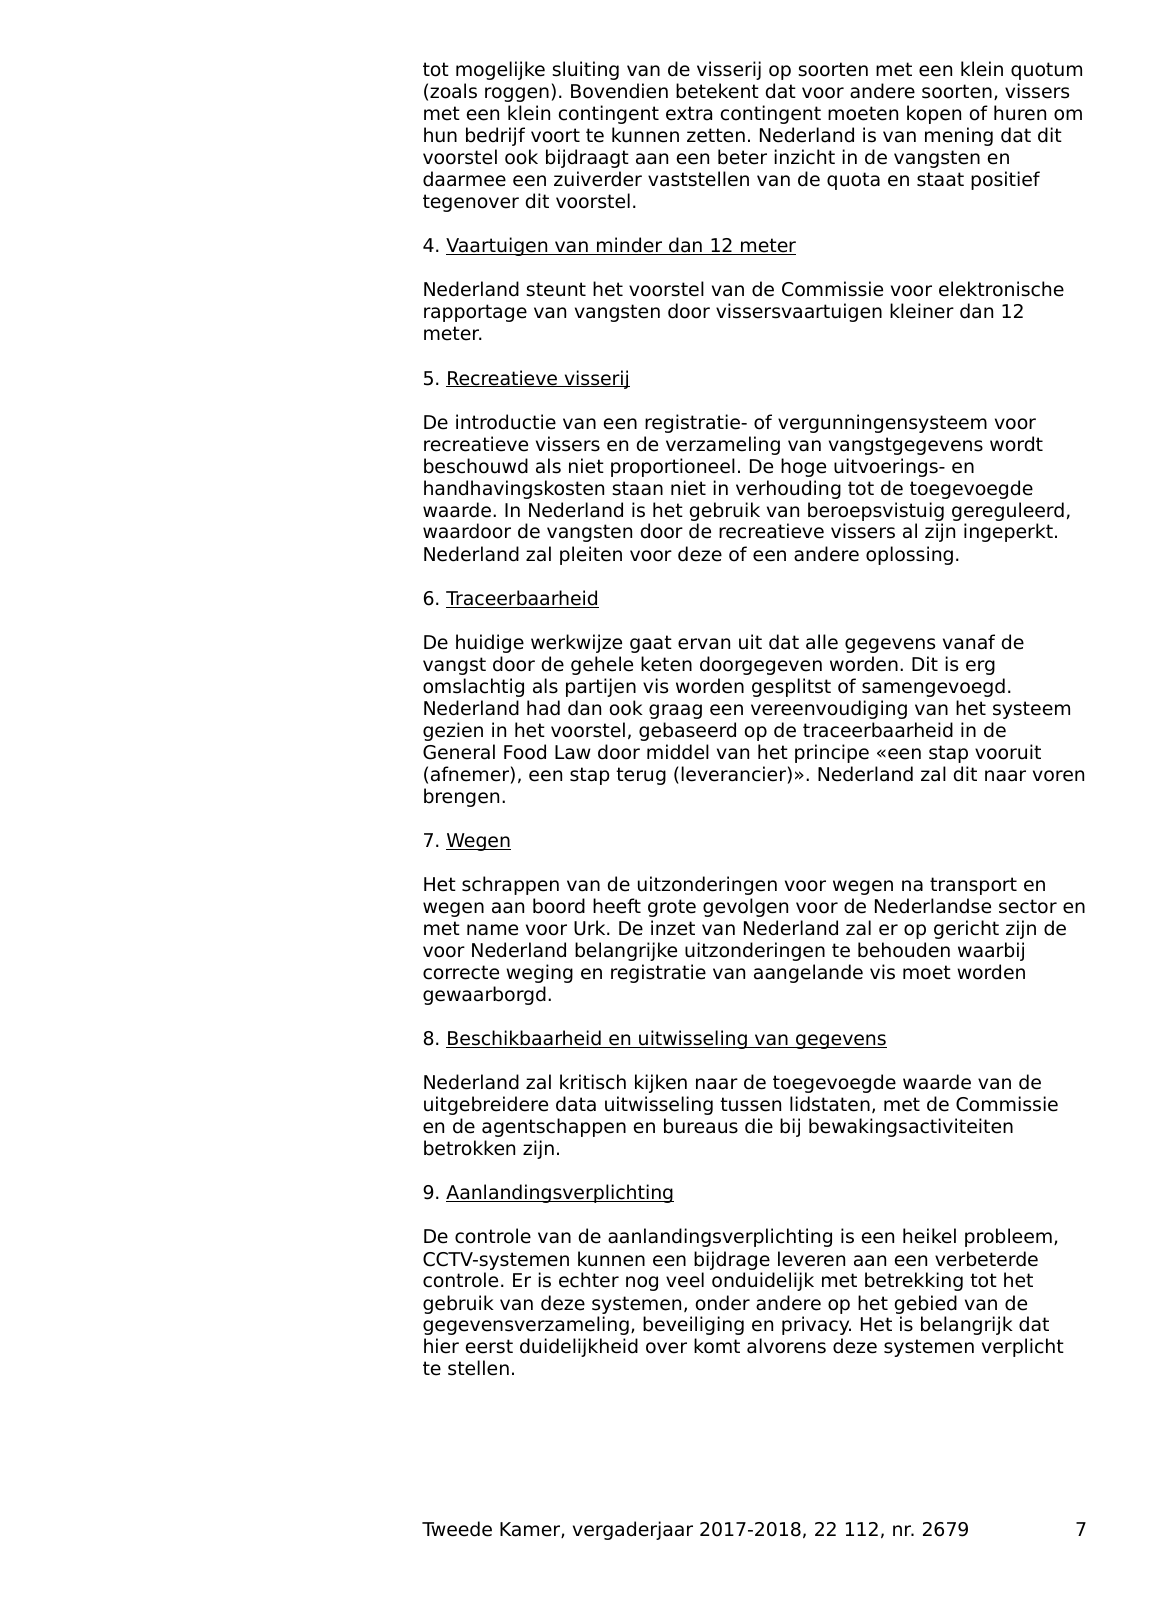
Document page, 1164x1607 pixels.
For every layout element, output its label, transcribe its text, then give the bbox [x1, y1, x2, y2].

subtitle 8. Beschikbaarheid en uitwisseling van gegevens [422, 1028, 1087, 1050]
subtitle 7. Wegen [422, 830, 1087, 852]
subtitle 4. Vaartuigen van minder dan 12 meter [422, 235, 1087, 257]
subtitle 9. Aanlandingsverplichting [422, 1182, 1087, 1204]
text De introductie van een registratie- of vergunningensysteem voor recreatieve vissers en de verzameling van vangstgegevens wordt beschouwd als niet proportioneel. De hoge uitvoerings- en handhavingskosten staan niet in verhouding tot de toegevoegde waarde. In Nederland is het gebruik van beroepsvistuig gereguleerd, waardoor de vangsten door de recreatieve vissers al zijn ingeperkt. Nederland zal pleiten voor deze of een andere oplossing. [422, 412, 1087, 565]
text Het schrappen van de uitzonderingen voor wegen na transport en wegen aan boord heeft grote gevolgen voor de Nederlandse sector en met name voor Urk. De inzet van Nederland zal er op gericht zijn de voor Nederland belangrijke uitzonderingen te behouden waarbij correcte weging en registratie van aangelande vis moet worden gewaarborgd. [422, 874, 1087, 1006]
text De controle van de aanlandingsverplichting is een heikel probleem, CCTV-systemen kunnen een bijdrage leveren aan een verbeterde controle. Er is echter nog veel onduidelijk met betrekking tot het gebruik van deze systemen, onder andere op het gebied van de gegevensverzameling, beveiliging en privacy. Het is belangrijk dat hier eerst duidelijkheid over komt alvorens deze systemen verplicht te stellen. [422, 1226, 1087, 1380]
subtitle 5. Recreatieve visserij [422, 367, 1087, 389]
text tot mogelijke sluiting van de visserij op soorten met een klein quotum (zoals roggen). Bovendien betekent dat voor andere soorten, vissers met een klein contingent extra contingent moeten kopen of huren om hun bedrijf voort te kunnen zetten. Nederland is van mening dat dit voorstel ook bijdraagt aan een beter inzicht in de vangsten en daarmee een zuiverder vaststellen van de quota en staat positief tegenover dit voorstel. [422, 59, 1087, 213]
subtitle 6. Traceerbaarheid [422, 588, 1087, 609]
text Nederland steunt het voorstel van de Commissie voor elektronische rapportage van vangsten door vissersvaartuigen kleiner dan 12 meter. [422, 279, 1087, 345]
text De huidige werkwijze gaat ervan uit dat alle gegevens vanaf de vangst door de gehele keten doorgegeven worden. Dit is erg omslachtig als partijen vis worden gesplitst of samengevoegd. Nederland had dan ook graag een vereenvoudiging van het systeem gezien in het voorstel, gebaseerd op de traceerbaarheid in de General Food Law door middel van het principe «een stap vooruit (afnemer), een stap terug (leverancier)». Nederland zal dit naar voren brengen. [422, 632, 1087, 808]
text Nederland zal kritisch kijken naar de toegevoegde waarde van de uitgebreidere data uitwisseling tussen lidstaten, met de Commissie en de agentschappen en bureaus die bij bewakingsactiviteiten betrokken zijn. [422, 1072, 1087, 1160]
